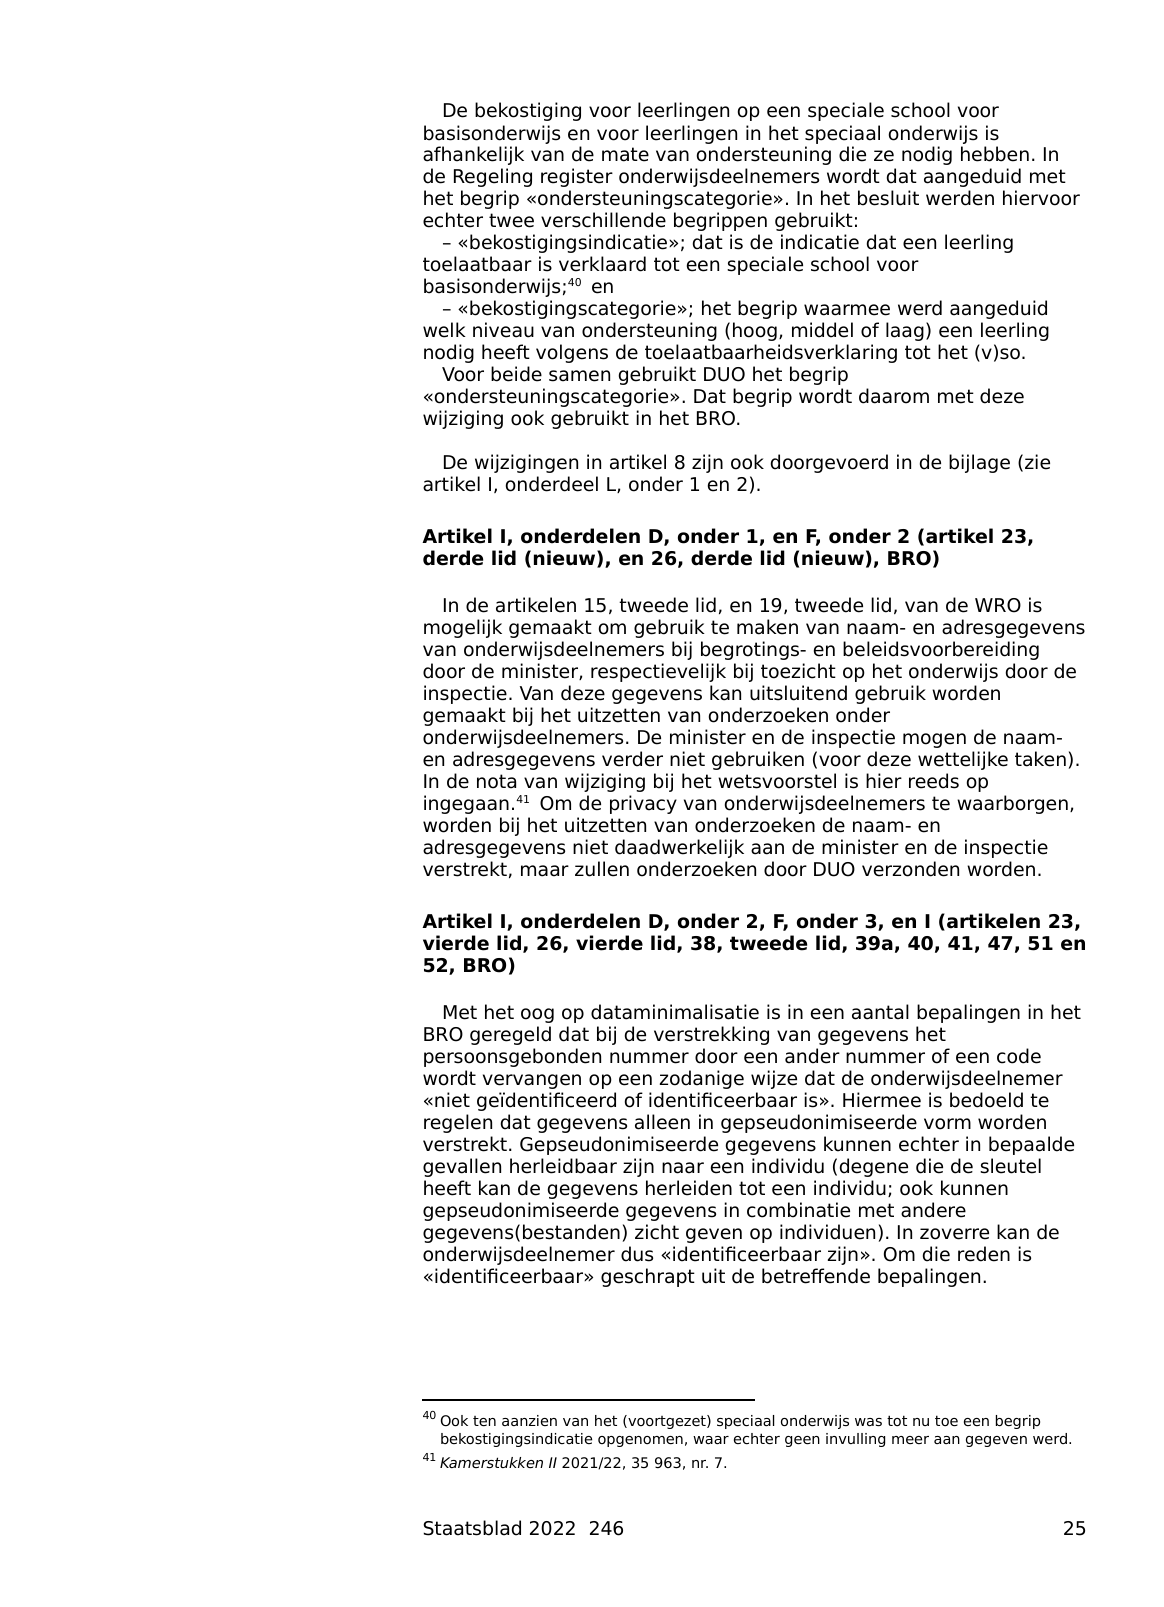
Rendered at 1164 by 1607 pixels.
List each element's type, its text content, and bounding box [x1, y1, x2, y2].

text De bekostiging voor leerlingen op een speciale school voor basisonderwijs en voor leerlingen in het speciaal onderwijs is afhankelijk van de mate van ondersteuning die ze nodig hebben. In de Regeling register onderwijsdeelnemers wordt dat aangeduid met het begrip «ondersteuningscategorie». In het besluit werden hiervoor echter twee verschillende begrippen gebruikt: [422, 100, 1087, 232]
text Met het oog op dataminimalisatie is in een aantal bepalingen in het BRO geregeld dat bij de verstrekking van gegevens het persoonsgebonden nummer door een ander nummer of een code wordt vervangen op een zodanige wijze dat de onderwijsdeelnemer «niet geïdentificeerd of identificeerbaar is». Hiermee is bedoeld te regelen dat gegevens alleen in gepseudonimiseerde vorm worden verstrekt. Gepseudonimiseerde gegevens kunnen echter in bepaalde gevallen herleidbaar zijn naar een individu (degene die de sleutel heeft kan de gegevens herleiden tot een individu; ook kunnen gepseudonimiseerde gegevens in combinatie met andere gegevens(bestanden) zicht geven op individuen). In zoverre kan de onderwijsdeelnemer dus «identificeerbaar zijn». Om die reden is «identificeerbaar» geschrapt uit de betreffende bepalingen. [422, 1002, 1087, 1288]
text Kamerstukken II 2021/22, 35 963, nr. 7. [422, 1451, 1087, 1473]
text – «bekostigingscategorie»; het begrip waarmee werd aangeduid welk niveau van ondersteuning (hoog, middel of laag) een leerling nodig heeft volgens de toelaatbaarheidsverklaring tot het (v)so. [422, 298, 1087, 364]
text – «bekostigingsindicatie»; dat is de indicatie dat een leerling toelaatbaar is verklaard tot een speciale school voor basisonderwijs; en [422, 232, 1087, 298]
text In de artikelen 15, tweede lid, en 19, tweede lid, van de WRO is mogelijk gemaakt om gebruik te maken van naam- en adresgegevens van onderwijsdeelnemers bij begrotings- en beleidsvoorbereiding door de minister, respectievelijk bij toezicht op het onderwijs door de inspectie. Van deze gegevens kan uitsluitend gebruik worden gemaakt bij het uitzetten van onderzoeken onder onderwijsdeelnemers. De minister en de inspectie mogen de naam- en adresgegevens verder niet gebruiken (voor deze wettelijke taken). In de nota van wijziging bij het wetsvoorstel is hier reeds op ingegaan. Om de privacy van onderwijsdeelnemers te waarborgen, worden bij het uitzetten van onderzoeken de naam- en adresgegevens niet daadwerkelijk aan de minister en de inspectie verstrekt, maar zullen onderzoeken door DUO verzonden worden. [422, 595, 1087, 881]
text De wijzigingen in artikel 8 zijn ook doorgevoerd in de bijlage (zie artikel I, onderdeel L, onder 1 en 2). [422, 452, 1087, 496]
subtitle Artikel I, onderdelen D, onder 1, en F, onder 2 (artikel 23, derde lid (nieuw), en 26, derde lid (nieuw), BRO) [422, 526, 1087, 570]
text Voor beide samen gebruikt DUO het begrip «ondersteuningscategorie». Dat begrip wordt daarom met deze wijziging ook gebruikt in het BRO. [422, 364, 1087, 430]
text Ook ten aanzien van het (voortgezet) speciaal onderwijs was tot nu toe een begrip bekostigingsindicatie opgenomen, waar echter geen invulling meer aan gegeven werd. [422, 1409, 1087, 1448]
subtitle Artikel I, onderdelen D, onder 2, F, onder 3, en I (artikelen 23, vierde lid, 26, vierde lid, 38, tweede lid, 39a, 40, 41, 47, 51 en 52, BRO) [422, 911, 1087, 977]
